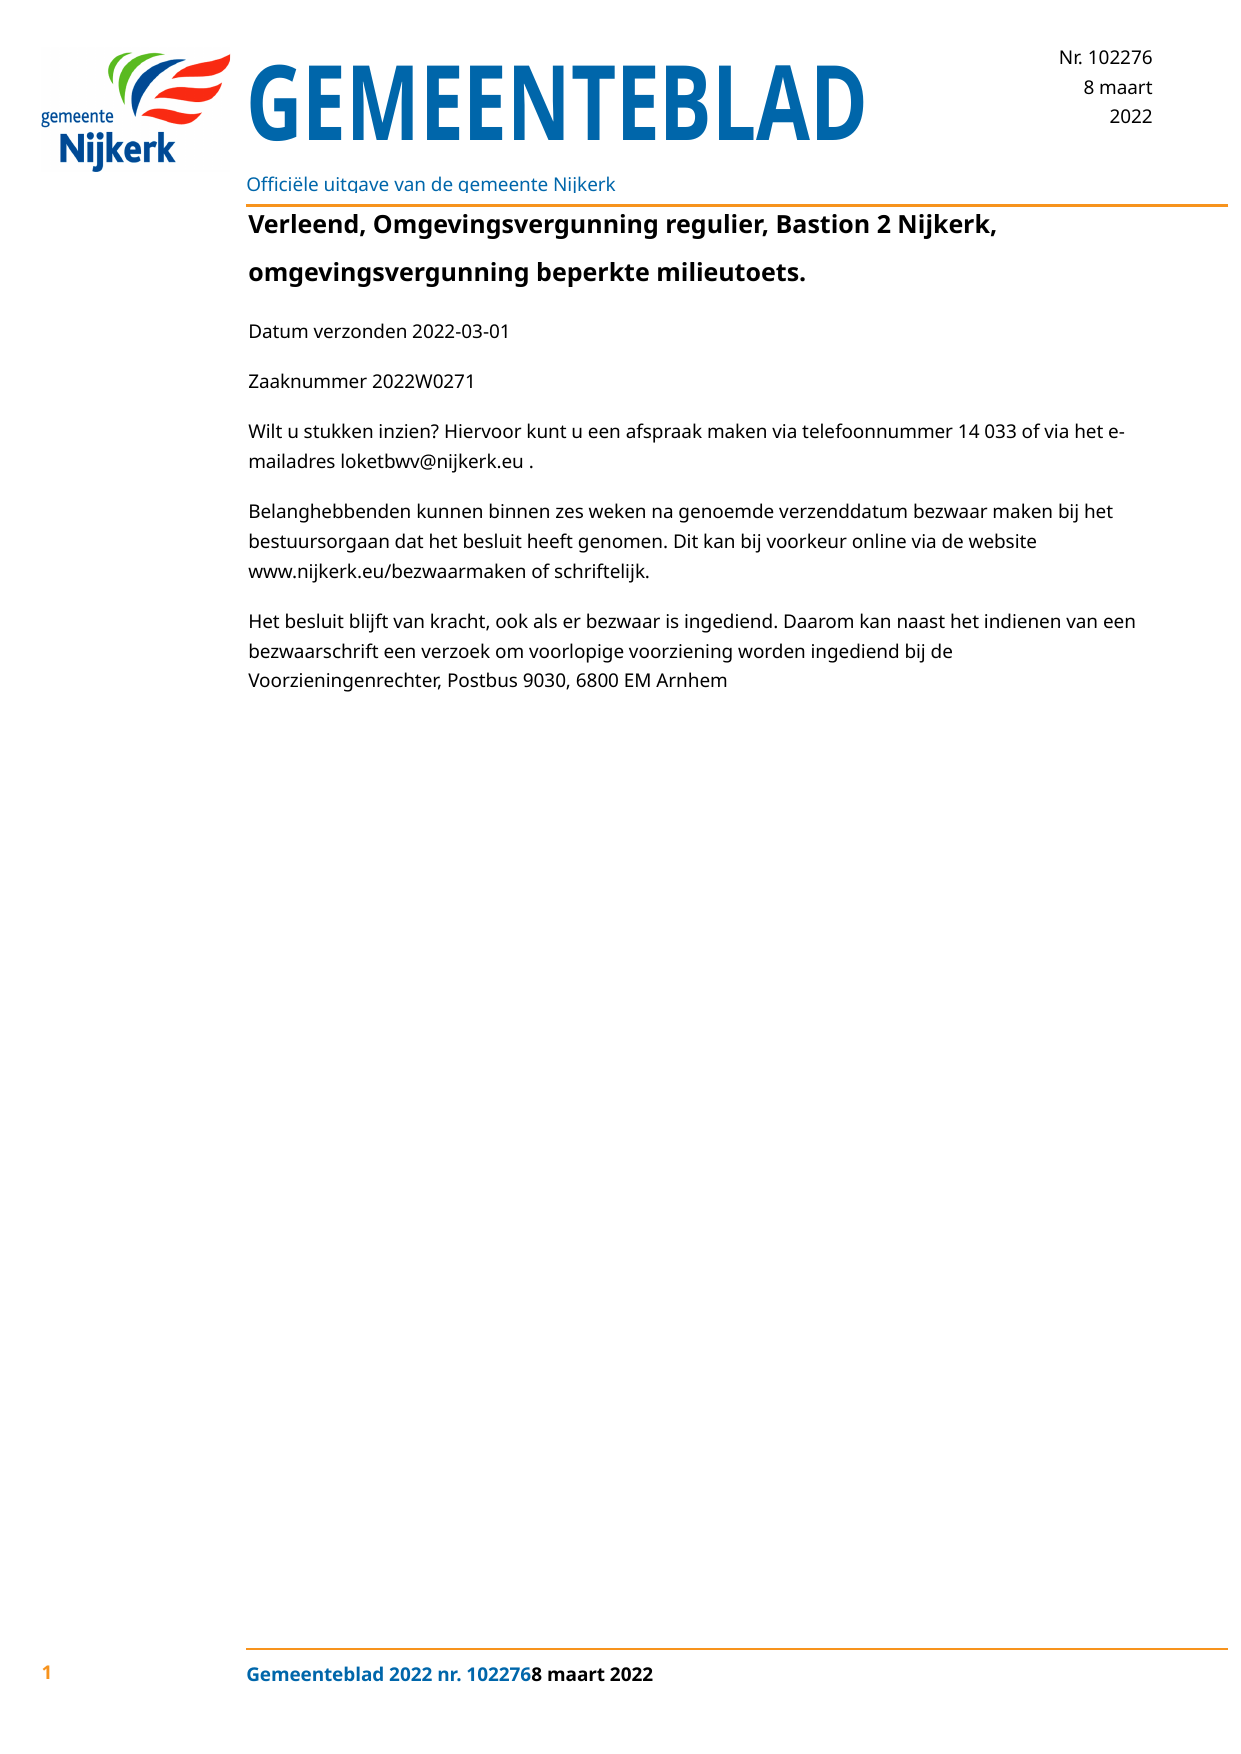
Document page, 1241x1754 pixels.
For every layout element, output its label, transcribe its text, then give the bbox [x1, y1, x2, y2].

picture [41, 47, 231, 172]
text Zaaknummer 2022W0271 [248, 368, 1152, 394]
text Datum verzonden 2022-03-01 [248, 318, 1152, 344]
text Verleend, Omgevingsvergunning regulier, Bastion 2 Nijkerk, omgevingsvergunning beperkte milieutoets. [248, 207, 1152, 288]
text Belanghebbenden kunnen binnen zes weken na genoemde verzenddatum bezwaar maken bij het bestuursorgaan dat het besluit heeft genomen. Dit kan bij voorkeur online via de website www.nijkerk.eu/bezwaarmaken of schriftelijk. [248, 499, 1152, 584]
text Het besluit blijft van kracht, ook als er bezwaar is ingediend. Daarom kan naast het indienen van een bezwaarschrift een verzoek om voorlopige voorziening worden ingediend bij de Voorzieningenrechter, Postbus 9030, 6800 EM Arnhem [248, 608, 1152, 693]
text Wilt u stukken inzien? Hiervoor kunt u een afspraak maken via telefoonnummer 14 033 of via het e-mailadres loketbwv@nijkerk.eu . [248, 419, 1152, 474]
